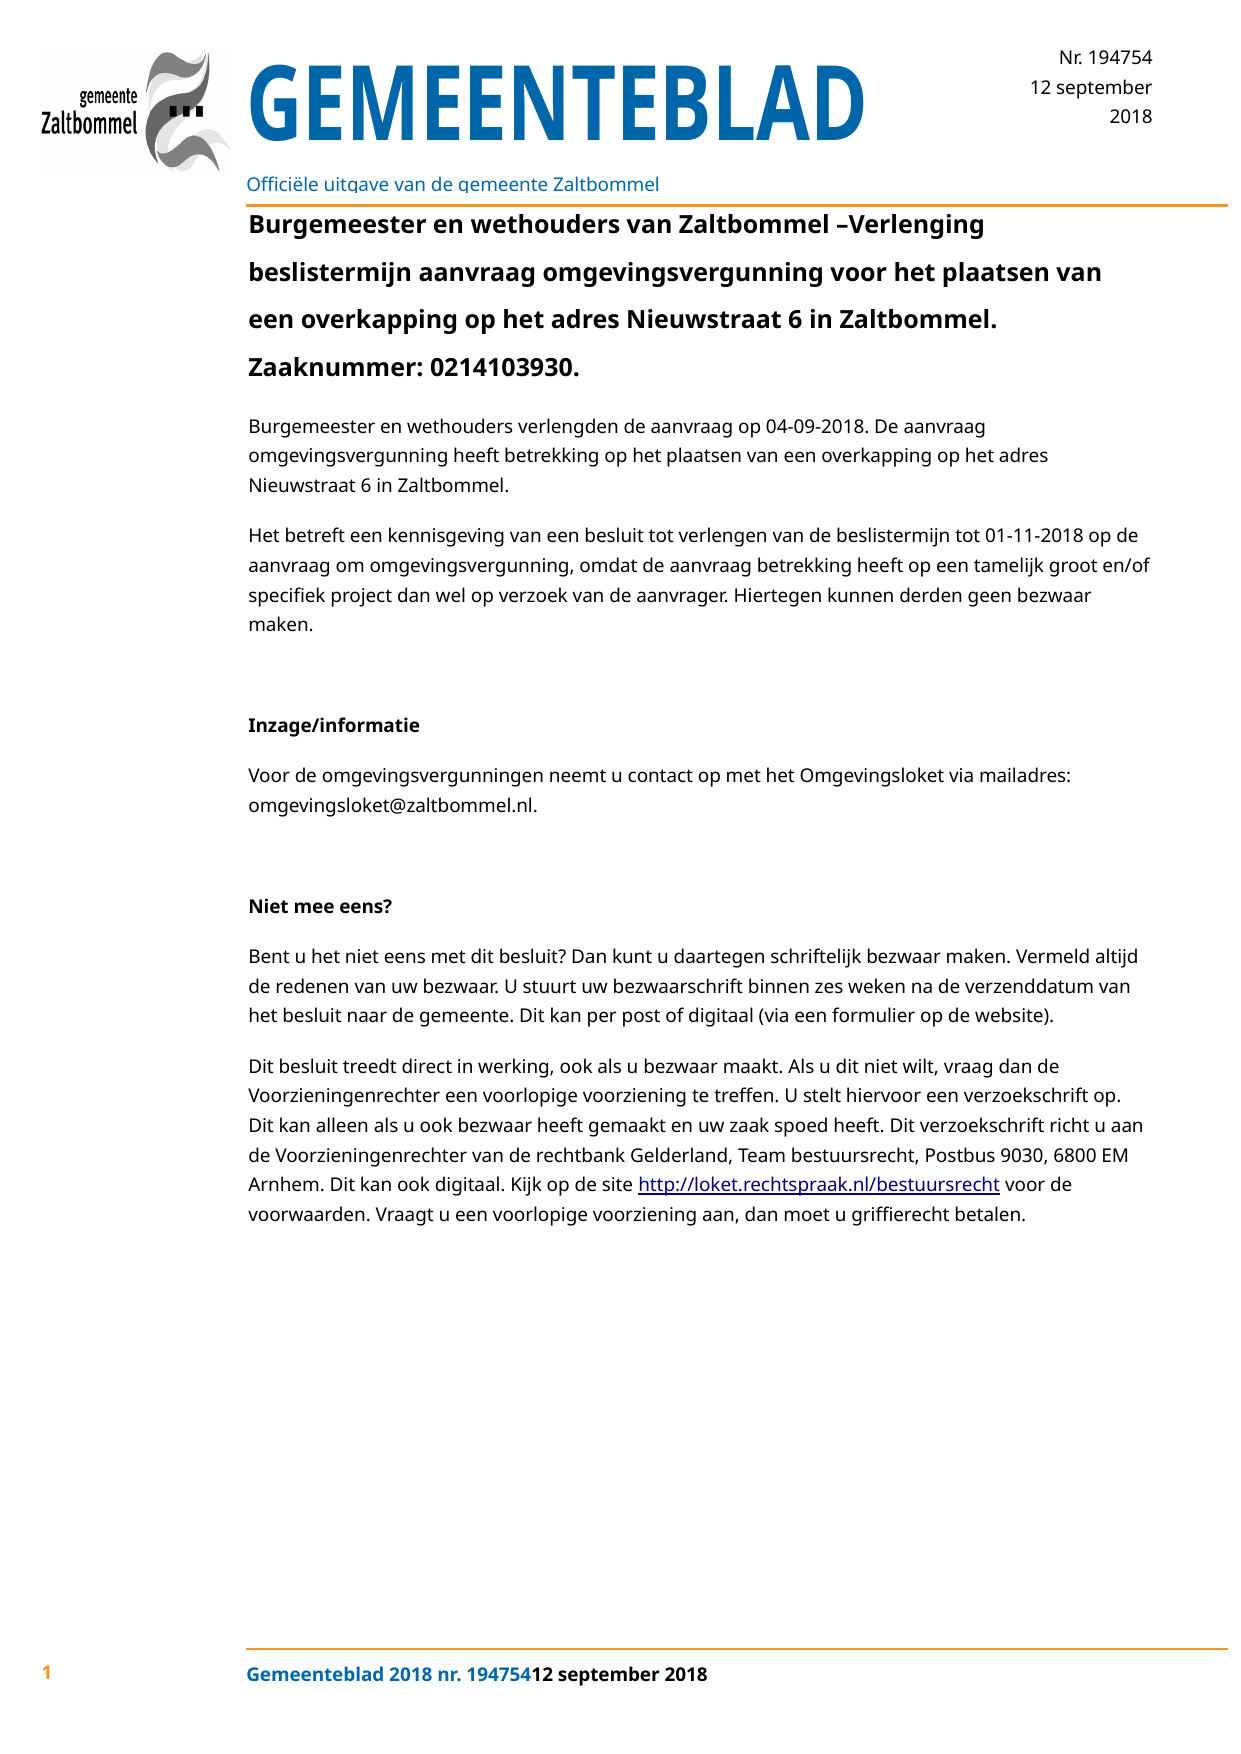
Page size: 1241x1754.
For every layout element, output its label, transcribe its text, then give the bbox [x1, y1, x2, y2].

text Bent u het niet eens met dit besluit? Dan kunt u daartegen schriftelijk bezwaar maken. Vermeld altijd de redenen van uw bezwaar. U stuurt uw bezwaarschrift binnen zes weken na de verzenddatum van het besluit naar de gemeente. Dit kan per post of digitaal (via een formulier op de website). [248, 943, 1152, 1028]
text Niet mee eens? [248, 893, 1152, 919]
text Inzage/informatie [248, 712, 1152, 738]
text Burgemeester en wethouders verlengden de aanvraag op 04-09-2018. De aanvraag omgevingsvergunning heeft betrekking op het plaatsen van een overkapping op het adres Nieuwstraat 6 in Zaltbommel. [248, 413, 1152, 498]
text Burgemeester en wethouders van Zaltbommel –Verlenging beslistermijn aanvraag omgevingsvergunning voor het plaatsen van een overkapping op het adres Nieuwstraat 6 in Zaltbommel. Zaaknummer: 0214103930. [248, 207, 1152, 384]
picture [41, 47, 231, 172]
text Dit besluit treedt direct in werking, ook als u bezwaar maakt. Als u dit niet wilt, vraag dan de Voorzieningenrechter een voorlopige voorziening te treffen. U stelt hiervoor een verzoekschrift op. Dit kan alleen als u ook bezwaar heeft gemaakt en uw zaak spoed heeft. Dit verzoekschrift richt u aan de Voorzieningenrechter van de rechtbank Gelderland, Team bestuursrecht, Postbus 9030, 6800 EM Arnhem. Dit kan ook digitaal. Kijk op de site http://loket.rechtspraak.nl/bestuursrecht voor de voorwaarden. Vraagt u een voorlopige voorziening aan, dan moet u griffierecht betalen. [248, 1053, 1152, 1227]
text Voor de omgevingsvergunningen neemt u contact op met het Omgevingsloket via mailadres: omgevingsloket@zaltbommel.nl. [248, 763, 1152, 818]
text Het betreft een kennisgeving van een besluit tot verlengen van de beslistermijn tot 01-11-2018 op de aanvraag om omgevingsvergunning, omdat de aanvraag betrekking heeft op een tamelijk groot en/of specifiek project dan wel op verzoek van de aanvrager. Hiertegen kunnen derden geen bezwaar maken. [248, 523, 1152, 637]
